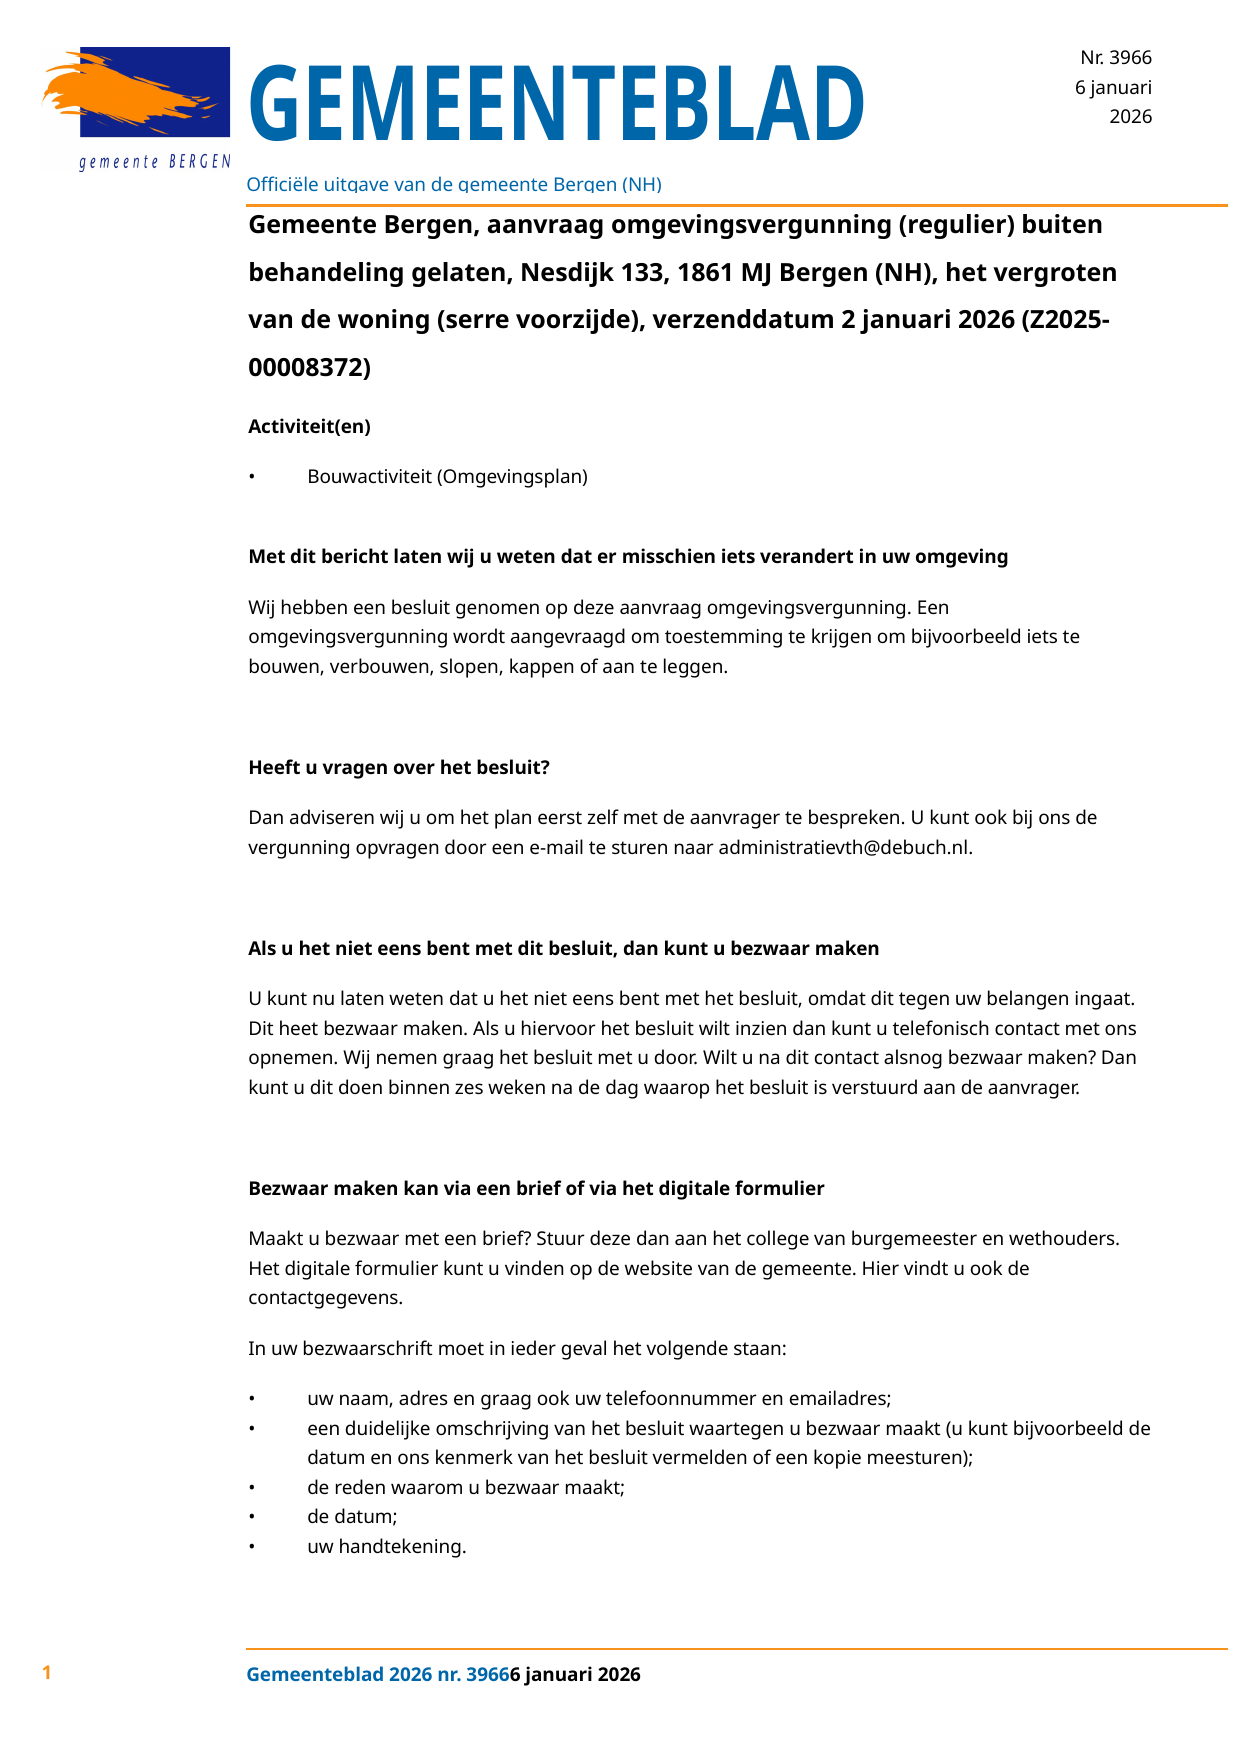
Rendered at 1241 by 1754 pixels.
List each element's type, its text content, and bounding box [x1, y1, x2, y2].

text Bezwaar maken kan via een brief of via het digitale formulier [248, 1175, 1152, 1201]
text Dan adviseren wij u om het plan eerst zelf met de aanvrager te bespreken. U kunt ook bij ons de vergunning opvragen door een e-mail te sturen naar administratievth@debuch.nl. [248, 804, 1152, 860]
picture [41, 47, 231, 172]
list de datum; [248, 1503, 1152, 1529]
list uw naam, adres en graag ook uw telefoonnummer en emailadres; [248, 1385, 1152, 1411]
text Met dit bericht laten wij u weten dat er misschien iets verandert in uw omgeving [248, 543, 1152, 569]
list een duidelijke omschrijving van het besluit waartegen u bezwaar maakt (u kunt bijvoorbeeld de datum en ons kenmerk van het besluit vermelden of een kopie meesturen); [248, 1415, 1152, 1470]
text Wij hebben een besluit genomen op deze aanvraag omgevingsvergunning. Een omgevingsvergunning wordt aangevraagd om toestemming te krijgen om bijvoorbeeld iets te bouwen, verbouwen, slopen, kappen of aan te leggen. [248, 594, 1152, 679]
list Bouwactiviteit (Omgevingsplan) [248, 463, 1152, 489]
text U kunt nu laten weten dat u het niet eens bent met het besluit, omdat dit tegen uw belangen ingaat. Dit heet bezwaar maken. Als u hiervoor het besluit wilt inzien dan kunt u telefonisch contact met ons opnemen. Wij nemen graag het besluit met u door. Wilt u na dit contact alsnog bezwaar maken? Dan kunt u dit doen binnen zes weken na de dag waarop het besluit is verstuurd aan de aanvrager. [248, 985, 1152, 1100]
list de reden waarom u bezwaar maakt; [248, 1474, 1152, 1500]
text Maakt u bezwaar met een brief? Stuur deze dan aan het college van burgemeester en wethouders. Het digitale formulier kunt u vinden op de website van de gemeente. Hier vindt u ook de contactgegevens. [248, 1225, 1152, 1310]
text Als u het niet eens bent met dit besluit, dan kunt u bezwaar maken [248, 935, 1152, 961]
text In uw bezwaarschrift moet in ieder geval het volgende staan: [248, 1335, 1152, 1361]
text Activiteit(en) [248, 413, 1152, 439]
text Gemeente Bergen, aanvraag omgevingsvergunning (regulier) buiten behandeling gelaten, Nesdijk 133, 1861 MJ Bergen (NH), het vergroten van de woning (serre voorzijde), verzenddatum 2 januari 2026 (Z2025-00008372) [248, 207, 1152, 384]
list uw handtekening. [248, 1533, 1152, 1559]
text Heeft u vragen over het besluit? [248, 754, 1152, 780]
